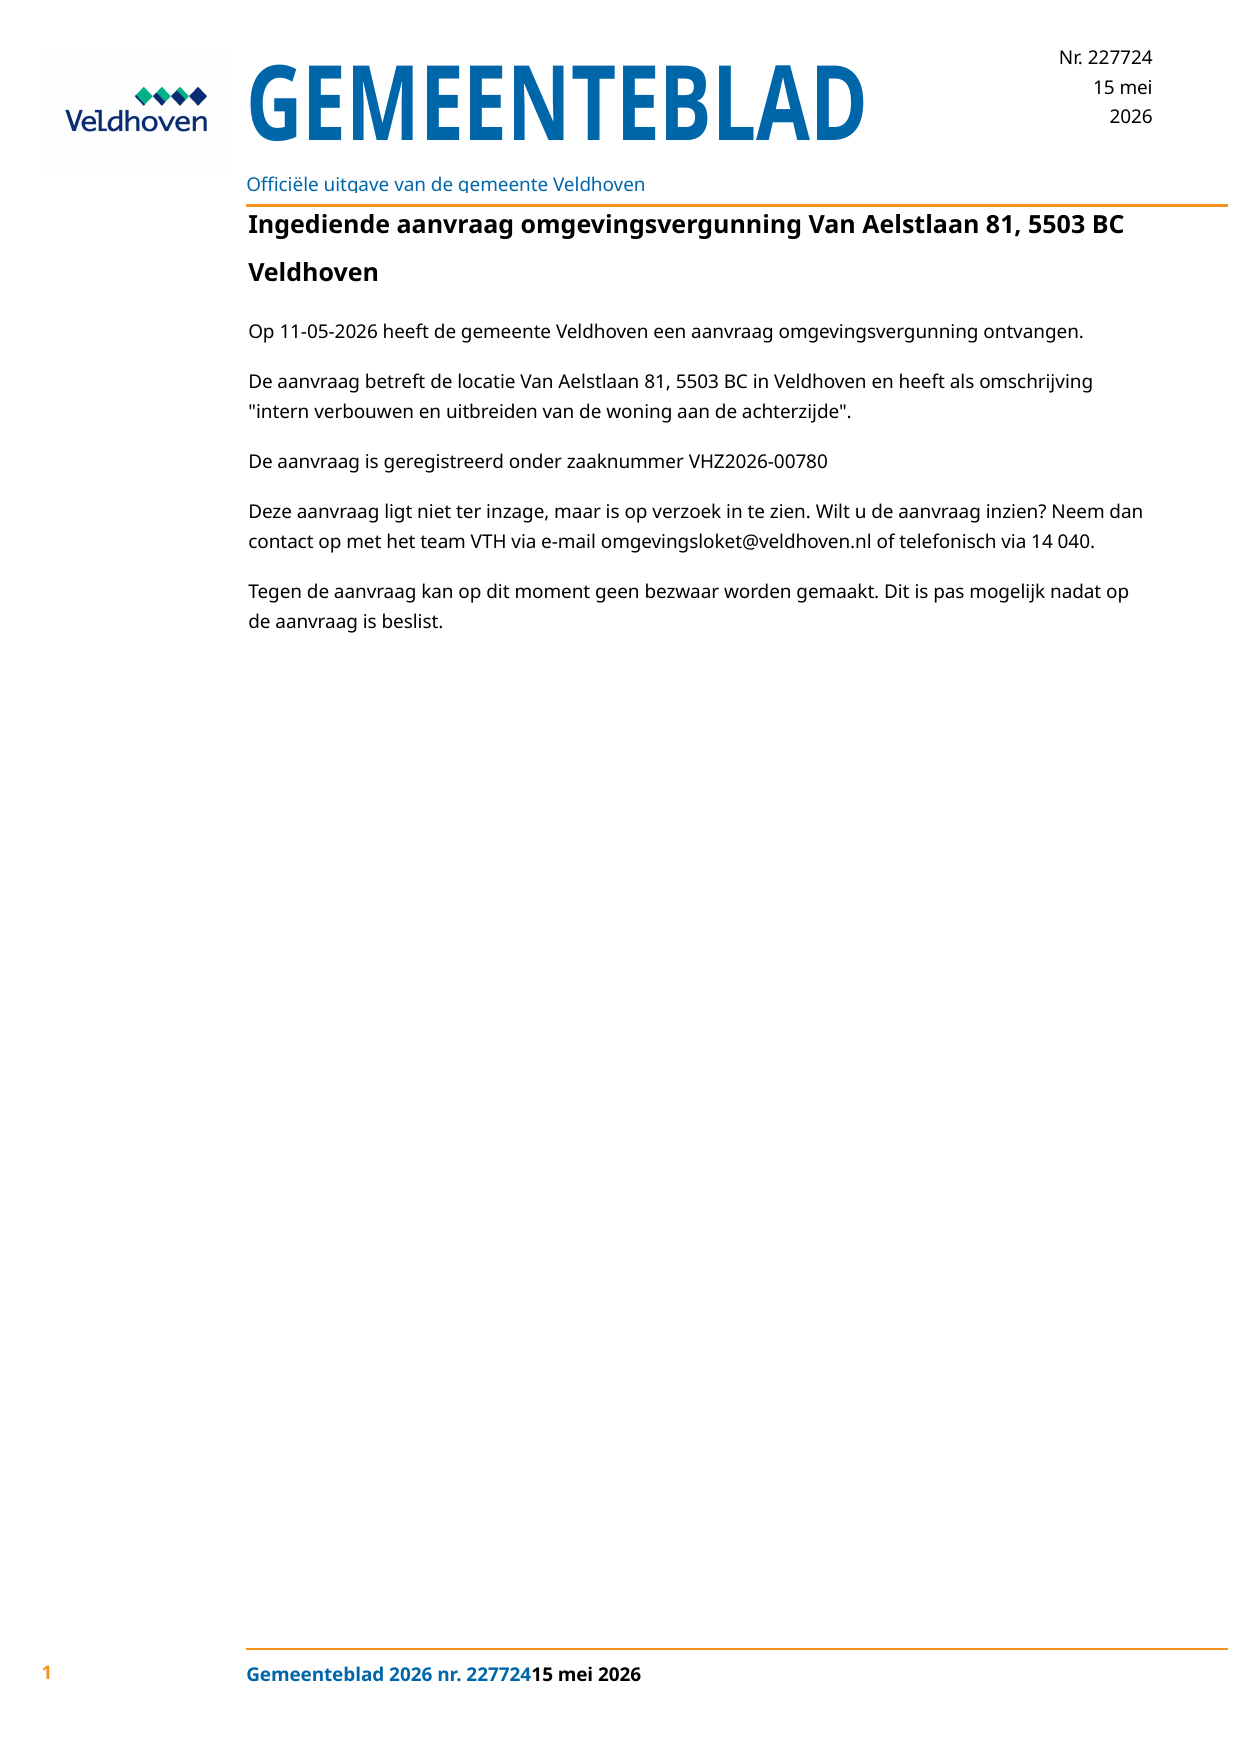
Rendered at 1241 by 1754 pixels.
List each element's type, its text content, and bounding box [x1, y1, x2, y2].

text Ingediende aanvraag omgevingsvergunning Van Aelstlaan 81, 5503 BC Veldhoven [248, 207, 1152, 288]
text De aanvraag betreft de locatie Van Aelstlaan 81, 5503 BC in Veldhoven en heeft als omschrijving "intern verbouwen en uitbreiden van de woning aan de achterzijde". [248, 368, 1152, 424]
picture [41, 47, 231, 172]
text De aanvraag is geregistreerd onder zaaknummer VHZ2026-00780 [248, 448, 1152, 474]
text Op 11-05-2026 heeft de gemeente Veldhoven een aanvraag omgevingsvergunning ontvangen. [248, 318, 1152, 344]
text Deze aanvraag ligt niet ter inzage, maar is op verzoek in te zien. Wilt u de aanvraag inzien? Neem dan contact op met het team VTH via e-mail omgevingsloket@veldhoven.nl of telefonisch via 14 040. [248, 499, 1152, 554]
text Tegen de aanvraag kan op dit moment geen bezwaar worden gemaakt. Dit is pas mogelijk nadat op de aanvraag is beslist. [248, 579, 1152, 634]
